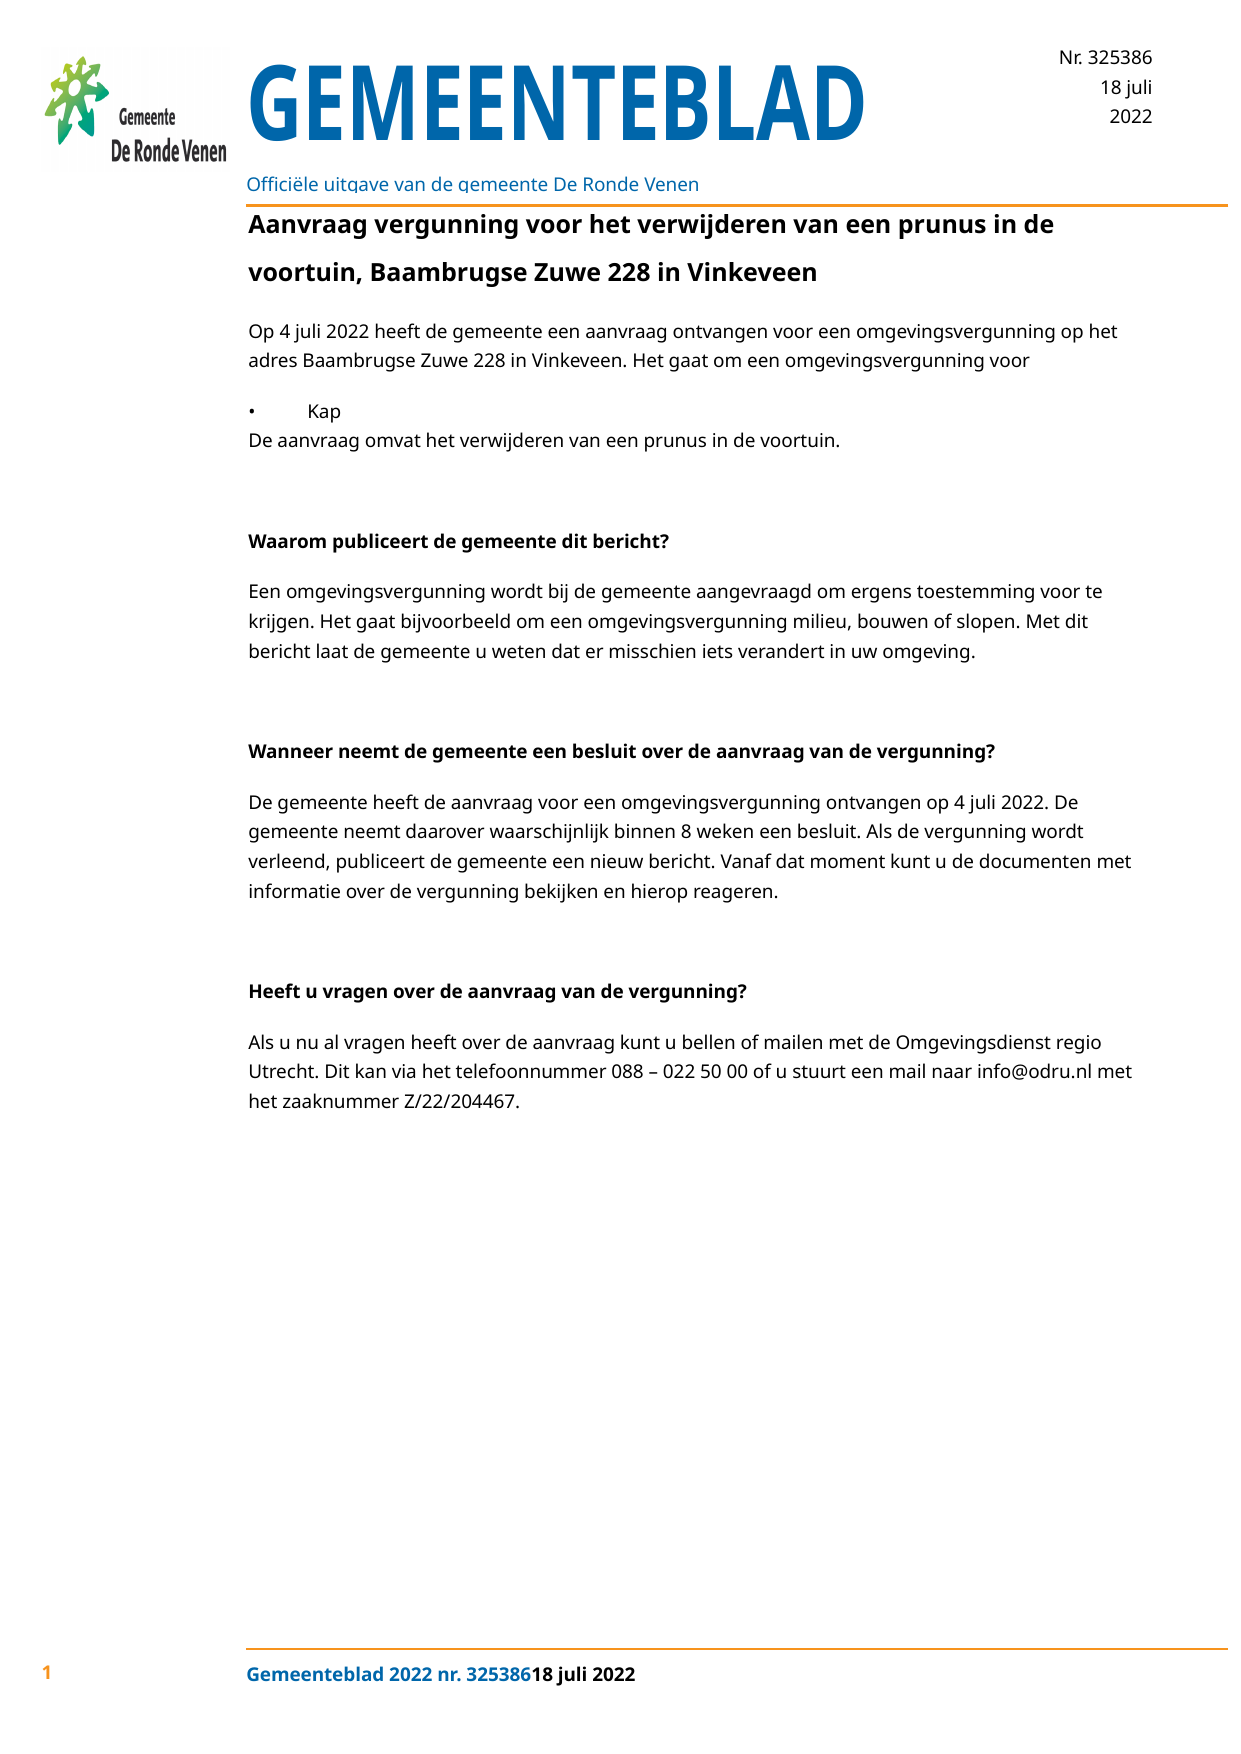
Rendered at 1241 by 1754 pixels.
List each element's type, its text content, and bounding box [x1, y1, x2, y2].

list Kap [248, 398, 1152, 424]
text Aanvraag vergunning voor het verwijderen van een prunus in de voortuin, Baambrugse Zuwe 228 in Vinkeveen [248, 207, 1152, 288]
text Wanneer neemt de gemeente een besluit over de aanvraag van de vergunning? [248, 739, 1152, 764]
text De gemeente heeft de aanvraag voor een omgevingsvergunning ontvangen op 4 juli 2022. De gemeente neemt daarover waarschijnlijk binnen 8 weken een besluit. Als de vergunning wordt verleend, publiceert de gemeente een nieuw bericht. Vanaf dat moment kunt u de documenten met informatie over de vergunning bekijken en hierop reageren. [248, 789, 1152, 904]
text Op 4 juli 2022 heeft de gemeente een aanvraag ontvangen voor een omgevingsvergunning op het adres Baambrugse Zuwe 228 in Vinkeveen. Het gaat om een omgevingsvergunning voor [248, 318, 1152, 373]
text De aanvraag omvat het verwijderen van een prunus in de voortuin. [248, 427, 1152, 453]
text Een omgevingsvergunning wordt bij de gemeente aangevraagd om ergens toestemming voor te krijgen. Het gaat bijvoorbeeld om een omgevingsvergunning milieu, bouwen of slopen. Met dit bericht laat de gemeente u weten dat er misschien iets verandert in uw omgeving. [248, 579, 1152, 664]
text Als u nu al vragen heeft over de aanvraag kunt u bellen of mailen met de Omgevingsdienst regio Utrecht. Dit kan via het telefoonnummer 088 – 022 50 00 of u stuurt een mail naar info@odru.nl met het zaaknummer Z/22/204467. [248, 1029, 1152, 1114]
picture [41, 47, 231, 172]
text Heeft u vragen over de aanvraag van de vergunning? [248, 979, 1152, 1004]
text Waarom publiceert de gemeente dit bericht? [248, 528, 1152, 554]
